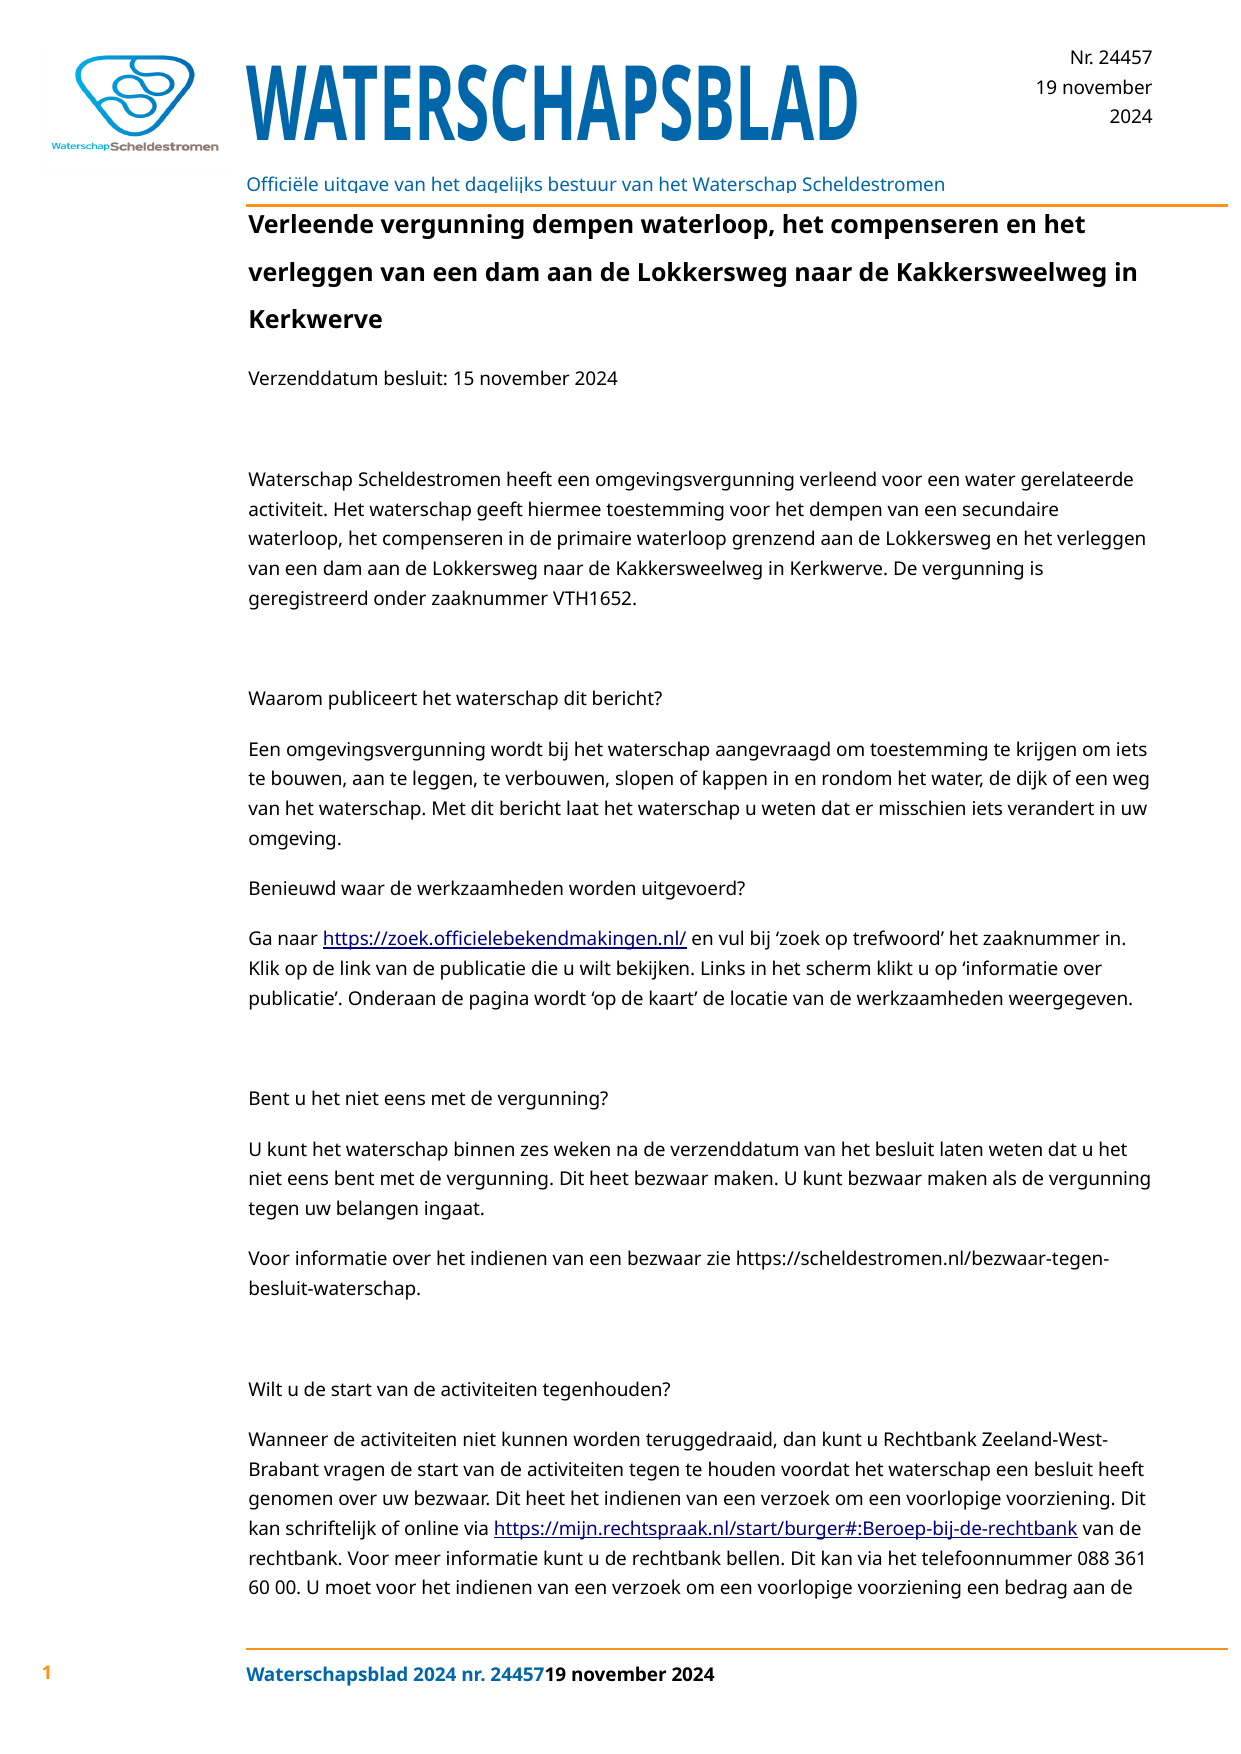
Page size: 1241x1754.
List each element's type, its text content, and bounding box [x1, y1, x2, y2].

text Benieuwd waar de werkzaamheden worden uitgevoerd? [248, 875, 1152, 901]
text Wanneer de activiteiten niet kunnen worden teruggedraaid, dan kunt u Rechtbank Zeeland-West-Brabant vragen de start van de activiteiten tegen te houden voordat het waterschap een besluit heeft genomen over uw bezwaar. Dit heet het indienen van een verzoek om een voorlopige voorziening. Dit kan schriftelijk of online via https://mijn.rechtspraak.nl/start/burger#:Beroep-bij-de-rechtbank van de rechtbank. Voor meer informatie kunt u de rechtbank bellen. Dit kan via het telefoonnummer 088 361 60 00. U moet voor het indienen van een verzoek om een voorlopige voorziening een bedrag aan de [248, 1426, 1152, 1600]
text Verzenddatum besluit: 15 november 2024 [248, 366, 1152, 391]
text Verleende vergunning dempen waterloop, het compenseren en het verleggen van een dam aan de Lokkersweg naar de Kakkersweelweg in Kerkwerve [248, 207, 1152, 336]
picture [41, 47, 231, 172]
text Bent u het niet eens met de vergunning? [248, 1086, 1152, 1111]
text Waterschap Scheldestromen heeft een omgevingsvergunning verleend voor een water gerelateerde activiteit. Het waterschap geeft hiermee toestemming voor het dempen van een secundaire waterloop, het compenseren in de primaire waterloop grenzend aan de Lokkersweg en het verleggen van een dam aan de Lokkersweg naar de Kakkersweelweg in Kerkwerve. De vergunning is geregistreerd onder zaaknummer VTH1652. [248, 466, 1152, 610]
text U kunt het waterschap binnen zes weken na de verzenddatum van het besluit laten weten dat u het niet eens bent met de vergunning. Dit heet bezwaar maken. U kunt bezwaar maken als de vergunning tegen uw belangen ingaat. [248, 1136, 1152, 1221]
text Een omgevingsvergunning wordt bij het waterschap aangevraagd om toestemming te krijgen om iets te bouwen, aan te leggen, te verbouwen, slopen of kappen in en rondom het water, de dijk of een weg van het waterschap. Met dit bericht laat het waterschap u weten dat er misschien iets verandert in uw omgeving. [248, 736, 1152, 850]
text Voor informatie over het indienen van een bezwaar zie https://scheldestromen.nl/bezwaar-tegen-besluit-waterschap. [248, 1246, 1152, 1301]
text Waarom publiceert het waterschap dit bericht? [248, 686, 1152, 711]
text Ga naar https://zoek.officielebekendmakingen.nl/ en vul bij ‘zoek op trefwoord’ het zaaknummer in. Klik op de link van de publicatie die u wilt bekijken. Links in het scherm klikt u op ‘informatie over publicatie’. Onderaan de pagina wordt ‘op de kaart’ de locatie van de werkzaamheden weergegeven. [248, 926, 1152, 1010]
text Wilt u de start van de activiteiten tegenhouden? [248, 1376, 1152, 1402]
